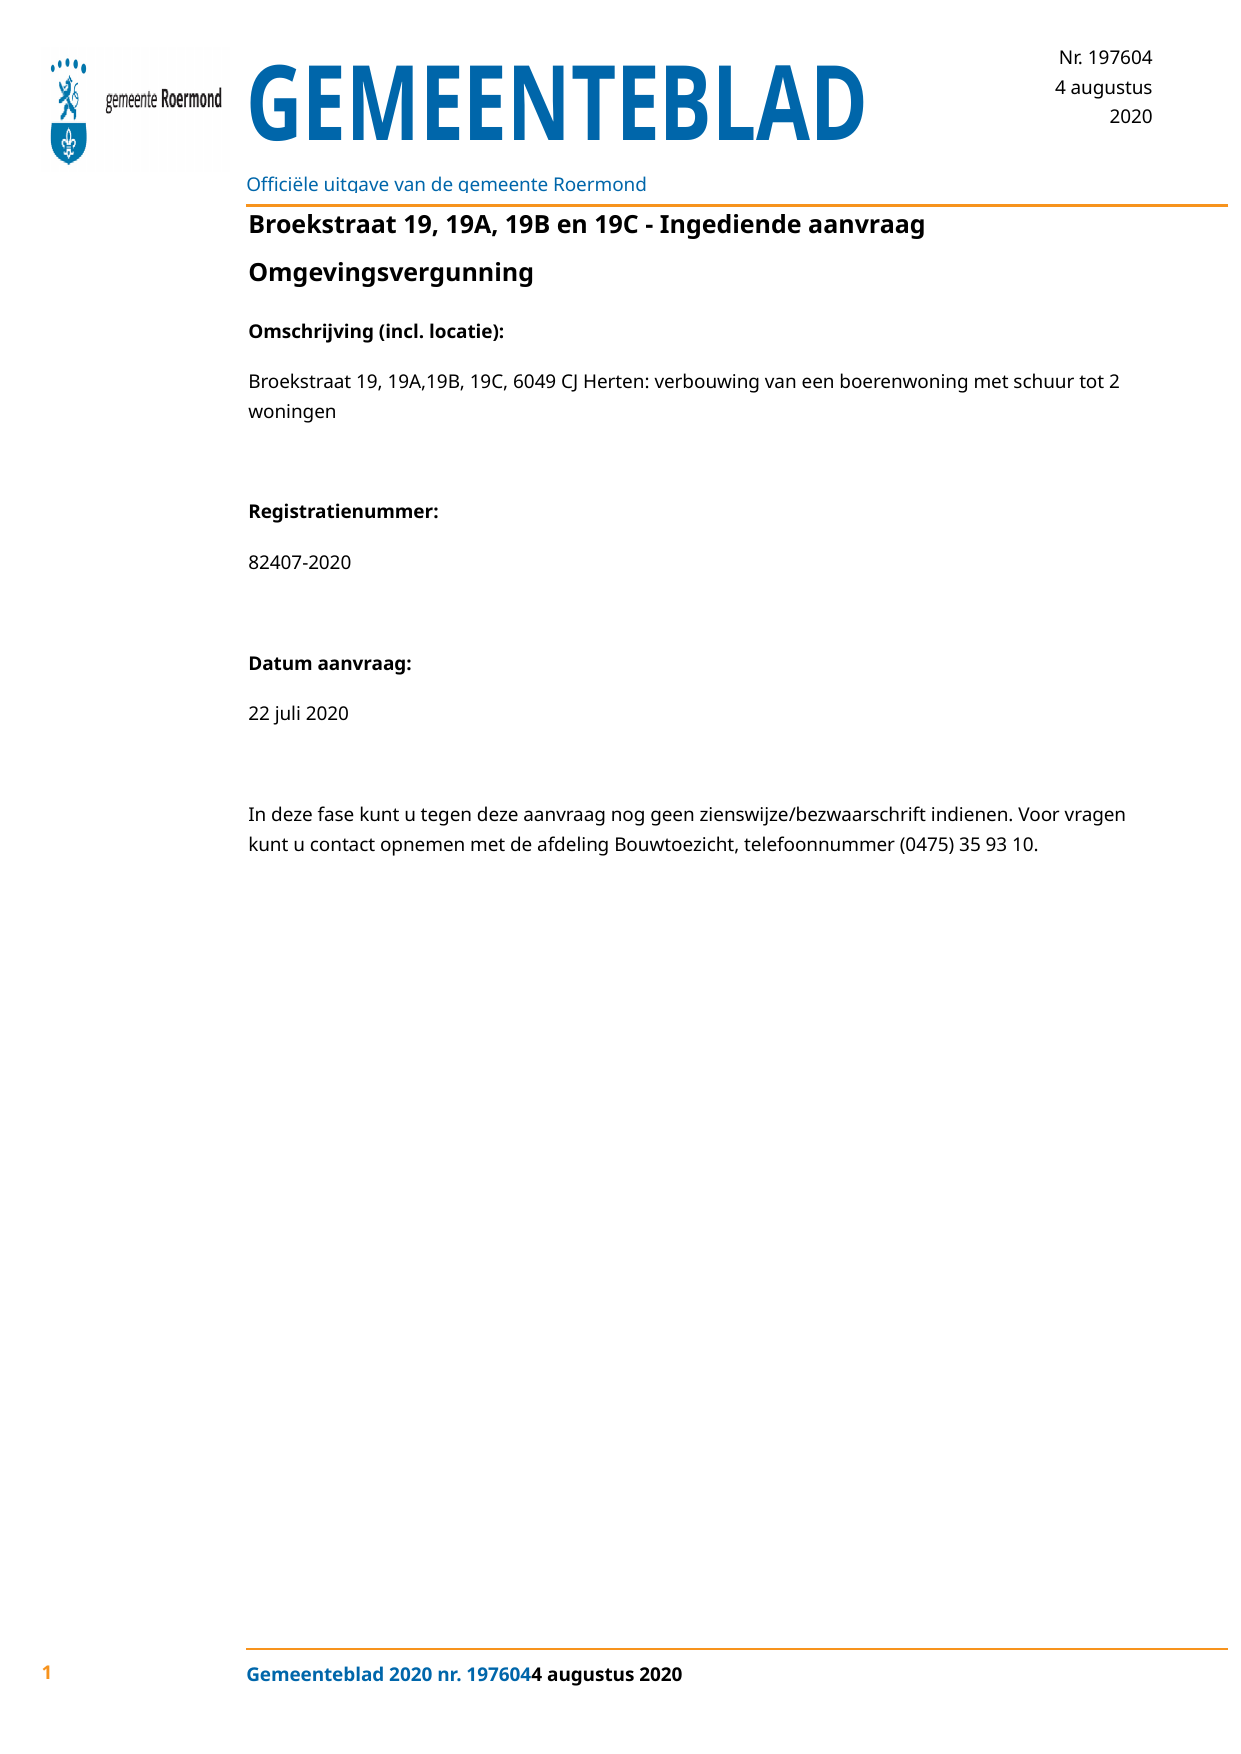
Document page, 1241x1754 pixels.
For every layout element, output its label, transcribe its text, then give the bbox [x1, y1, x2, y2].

picture [41, 47, 231, 172]
text Datum aanvraag: [248, 650, 1152, 676]
text 22 juli 2020 [248, 700, 1152, 726]
text Omschrijving (incl. locatie): [248, 318, 1152, 344]
text Registratienummer: [248, 499, 1152, 524]
text Broekstraat 19, 19A, 19B en 19C - Ingediende aanvraag Omgevingsvergunning [248, 207, 1152, 288]
text In deze fase kunt u tegen deze aanvraag nog geen zienswijze/bezwaarschrift indienen. Voor vragen kunt u contact opnemen met de afdeling Bouwtoezicht, telefoonnummer (0475) 35 93 10. [248, 801, 1152, 857]
text Broekstraat 19, 19A,19B, 19C, 6049 CJ Herten: verbouwing van een boerenwoning met schuur tot 2 woningen [248, 368, 1152, 424]
text 82407-2020 [248, 549, 1152, 575]
